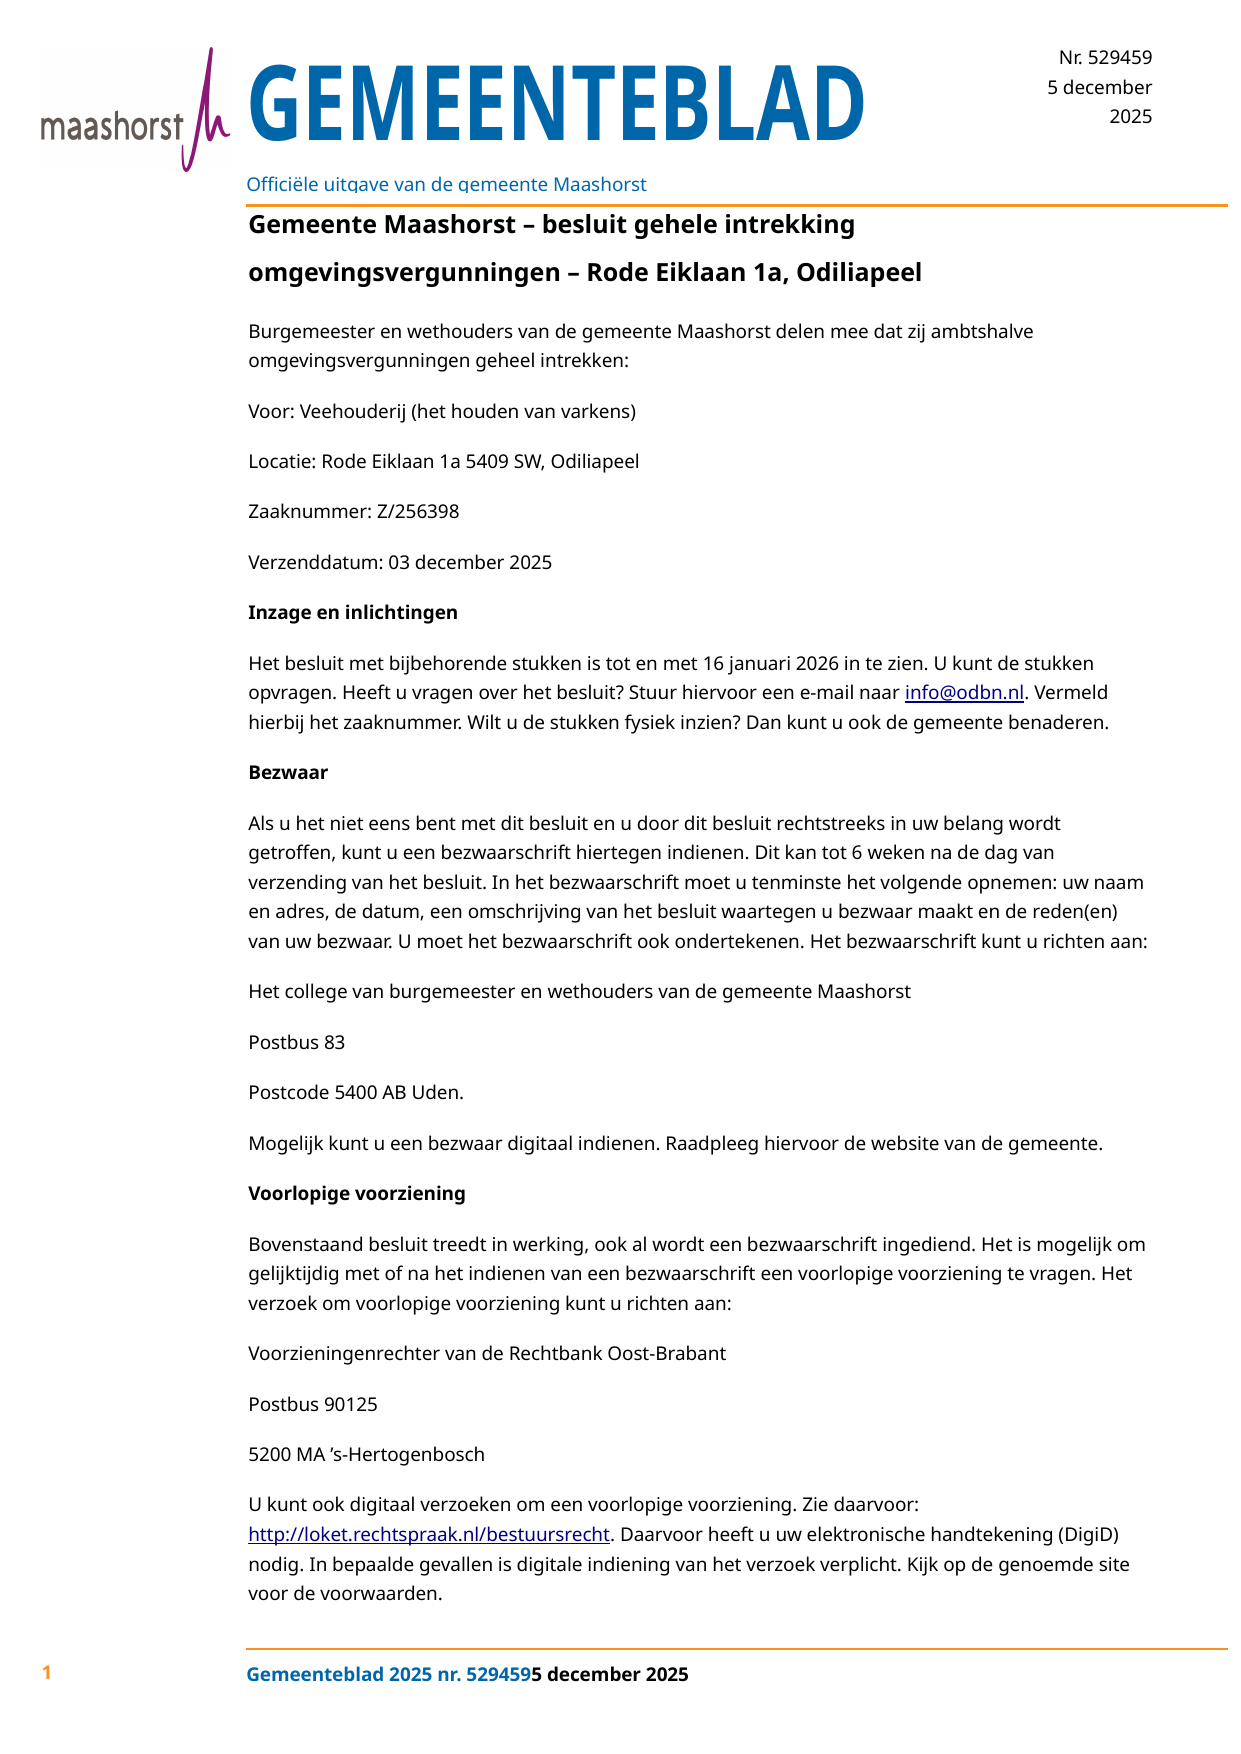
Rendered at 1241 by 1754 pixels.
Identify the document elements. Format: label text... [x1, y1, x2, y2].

text Als u het niet eens bent met dit besluit en u door dit besluit rechtstreeks in uw belang wordt getroffen, kunt u een bezwaarschrift hiertegen indienen. Dit kan tot 6 weken na de dag van verzending van het besluit. In het bezwaarschrift moet u tenminste het volgende opnemen: uw naam en adres, de datum, een omschrijving van het besluit waartegen u bezwaar maakt en de reden(en) van uw bezwaar. U moet het bezwaarschrift ook ondertekenen. Het bezwaarschrift kunt u richten aan: [248, 810, 1152, 954]
text Bovenstaand besluit treedt in werking, ook al wordt een bezwaarschrift ingediend. Het is mogelijk om gelijktijdig met of na het indienen van een bezwaarschrift een voorlopige voorziening te vragen. Het verzoek om voorlopige voorziening kunt u richten aan: [248, 1231, 1152, 1316]
picture [41, 47, 231, 172]
text Het college van burgemeester en wethouders van de gemeente Maashorst [248, 979, 1152, 1004]
text Inzage en inlichtingen [248, 599, 1152, 625]
text Voor: Veehouderij (het houden van varkens) [248, 398, 1152, 424]
text 5200 MA ’s-Hertogenbosch [248, 1441, 1152, 1467]
text Verzenddatum: 03 december 2025 [248, 549, 1152, 575]
text Mogelijk kunt u een bezwaar digitaal indienen. Raadpleeg hiervoor de website van de gemeente. [248, 1130, 1152, 1156]
text Locatie: Rode Eiklaan 1a 5409 SW, Odiliapeel [248, 448, 1152, 474]
text Gemeente Maashorst – besluit gehele intrekking omgevingsvergunningen – Rode Eiklaan 1a, Odiliapeel [248, 207, 1152, 288]
text Bezwaar [248, 759, 1152, 785]
text Postcode 5400 AB Uden. [248, 1079, 1152, 1105]
text Postbus 83 [248, 1029, 1152, 1055]
text Voorzieningenrechter van de Rechtbank Oost-Brabant [248, 1340, 1152, 1366]
text Burgemeester en wethouders van de gemeente Maashorst delen mee dat zij ambtshalve omgevingsvergunningen geheel intrekken: [248, 318, 1152, 373]
text Het besluit met bijbehorende stukken is tot en met 16 januari 2026 in te zien. U kunt de stukken opvragen. Heeft u vragen over het besluit? Stuur hiervoor een e-mail naar info@odbn.nl. Vermeld hierbij het zaaknummer. Wilt u de stukken fysiek inzien? Dan kunt u ook de gemeente benaderen. [248, 650, 1152, 735]
text Postbus 90125 [248, 1391, 1152, 1417]
text Voorlopige voorziening [248, 1180, 1152, 1206]
text U kunt ook digitaal verzoeken om een voorlopige voorziening. Zie daarvoor: http://loket.rechtspraak.nl/bestuursrecht. Daarvoor heeft u uw elektronische handtekening (DigiD) nodig. In bepaalde gevallen is digitale indiening van het verzoek verplicht. Kijk op de genoemde site voor de voorwaarden. [248, 1492, 1152, 1606]
text Zaaknummer: Z/256398 [248, 499, 1152, 524]
